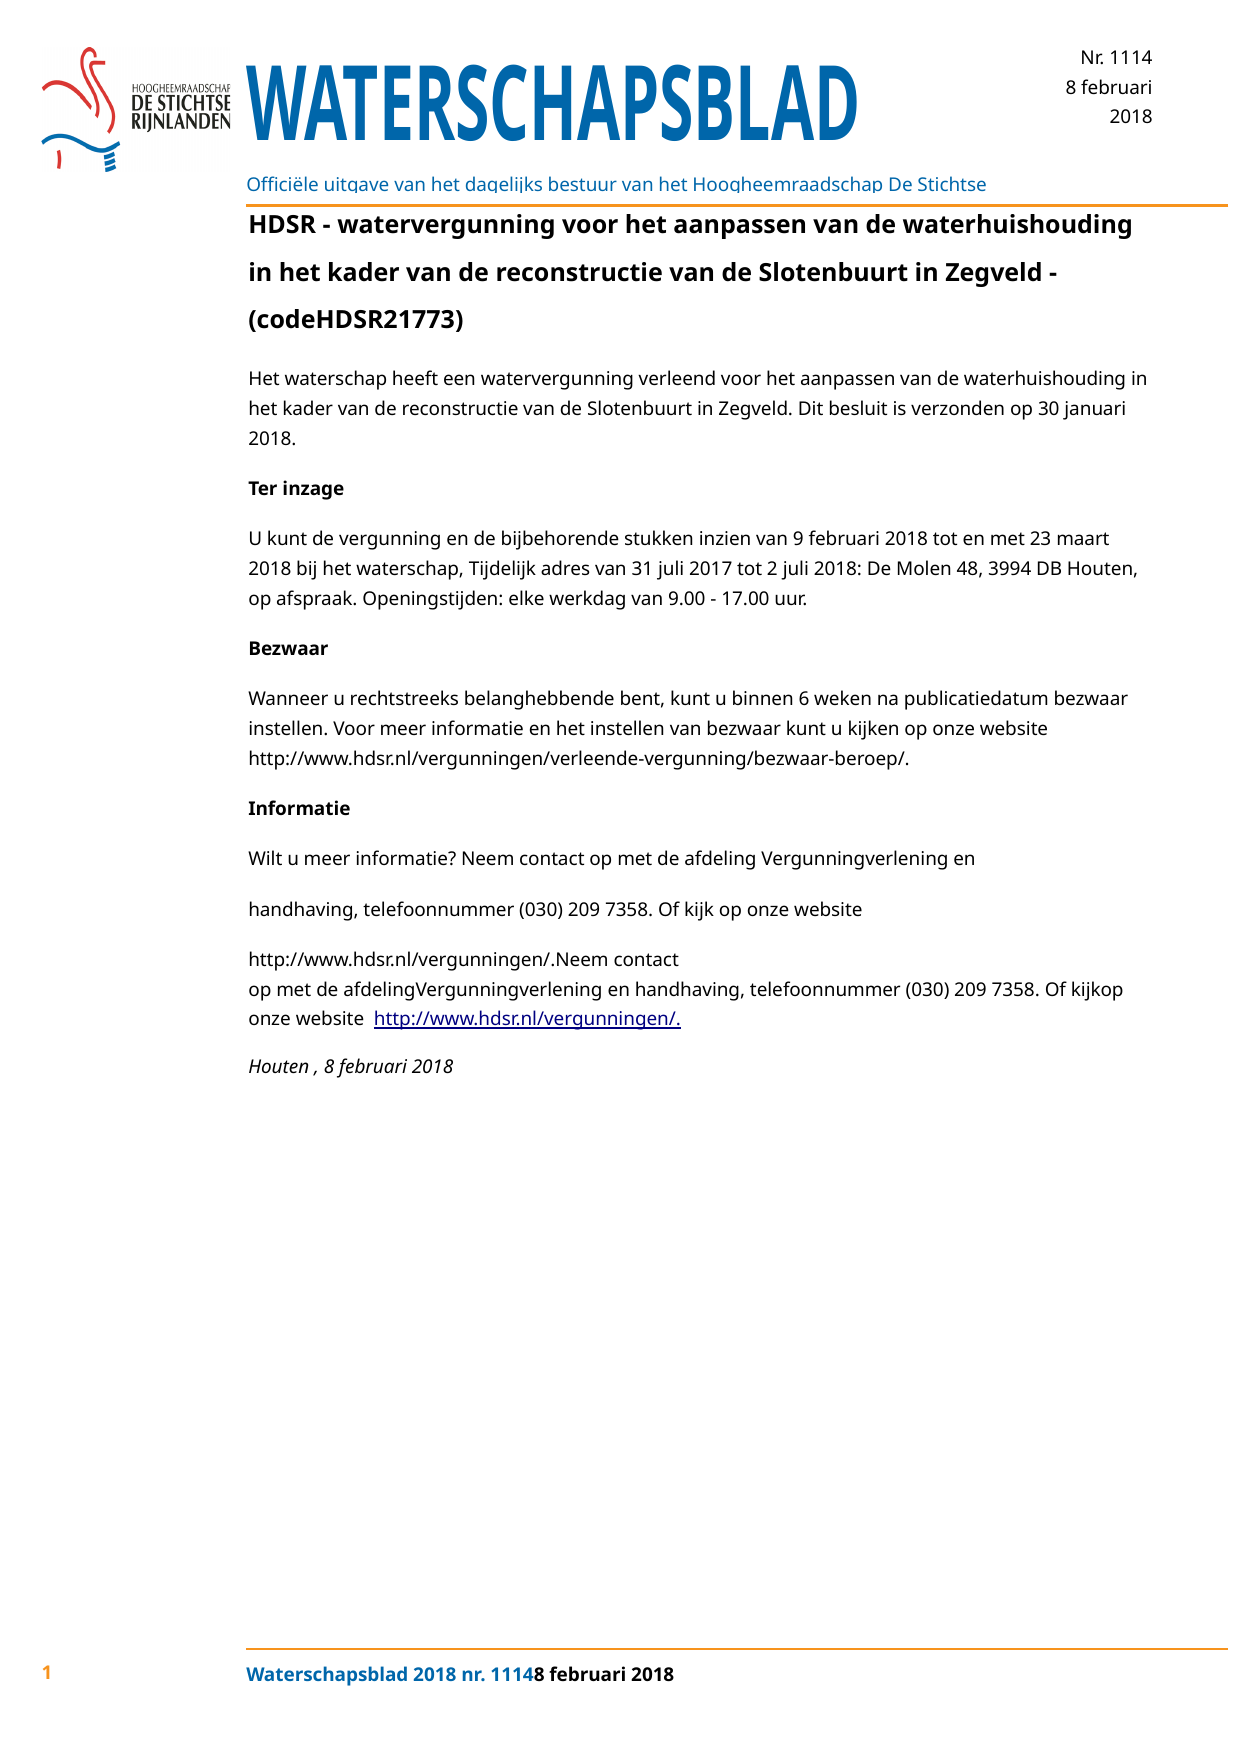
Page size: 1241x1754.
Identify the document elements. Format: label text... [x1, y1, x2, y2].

text Het waterschap heeft een watervergunning verleend voor het aanpassen van de waterhuishouding in het kader van de reconstructie van de Slotenbuurt in Zegveld. Dit besluit is verzonden op 30 januari 2018. [248, 366, 1152, 450]
text Ter inzage [248, 475, 1152, 501]
text Houten , 8 februari 2018 [248, 1053, 1152, 1079]
text HDSR - watervergunning voor het aanpassen van de waterhuishouding in het kader van de reconstructie van de Slotenbuurt in Zegveld - (codeHDSR21773) [248, 207, 1152, 336]
picture [41, 47, 231, 172]
text Wanneer u rechtstreeks belanghebbende bent, kunt u binnen 6 weken na publicatiedatum bezwaar instellen. Voor meer informatie en het instellen van bezwaar kunt u kijken op onze website http://www.hdsr.nl/vergunningen/verleende-vergunning/bezwaar-beroep/. [248, 686, 1152, 770]
text Bezwaar [248, 635, 1152, 661]
text handhaving, telefoonnummer (030) 209 7358. Of kijk op onze website [248, 896, 1152, 922]
text Wilt u meer informatie? Neem contact op met de afdeling Vergunningverlening en [248, 846, 1152, 871]
text U kunt de vergunning en de bijbehorende stukken inzien van 9 februari 2018 tot en met 23 maart 2018 bij het waterschap, Tijdelijk adres van 31 juli 2017 tot 2 juli 2018: De Molen 48, 3994 DB Houten, op afspraak. Openingstijden: elke werkdag van 9.00 - 17.00 uur. [248, 526, 1152, 610]
text Informatie [248, 795, 1152, 821]
text http://www.hdsr.nl/vergunningen/.Neem contact op met de afdelingVergunningverlening en handhaving, telefoonnummer (030) 209 7358. Of kijkop onze website http://www.hdsr.nl/vergunningen/. [248, 946, 1152, 1031]
